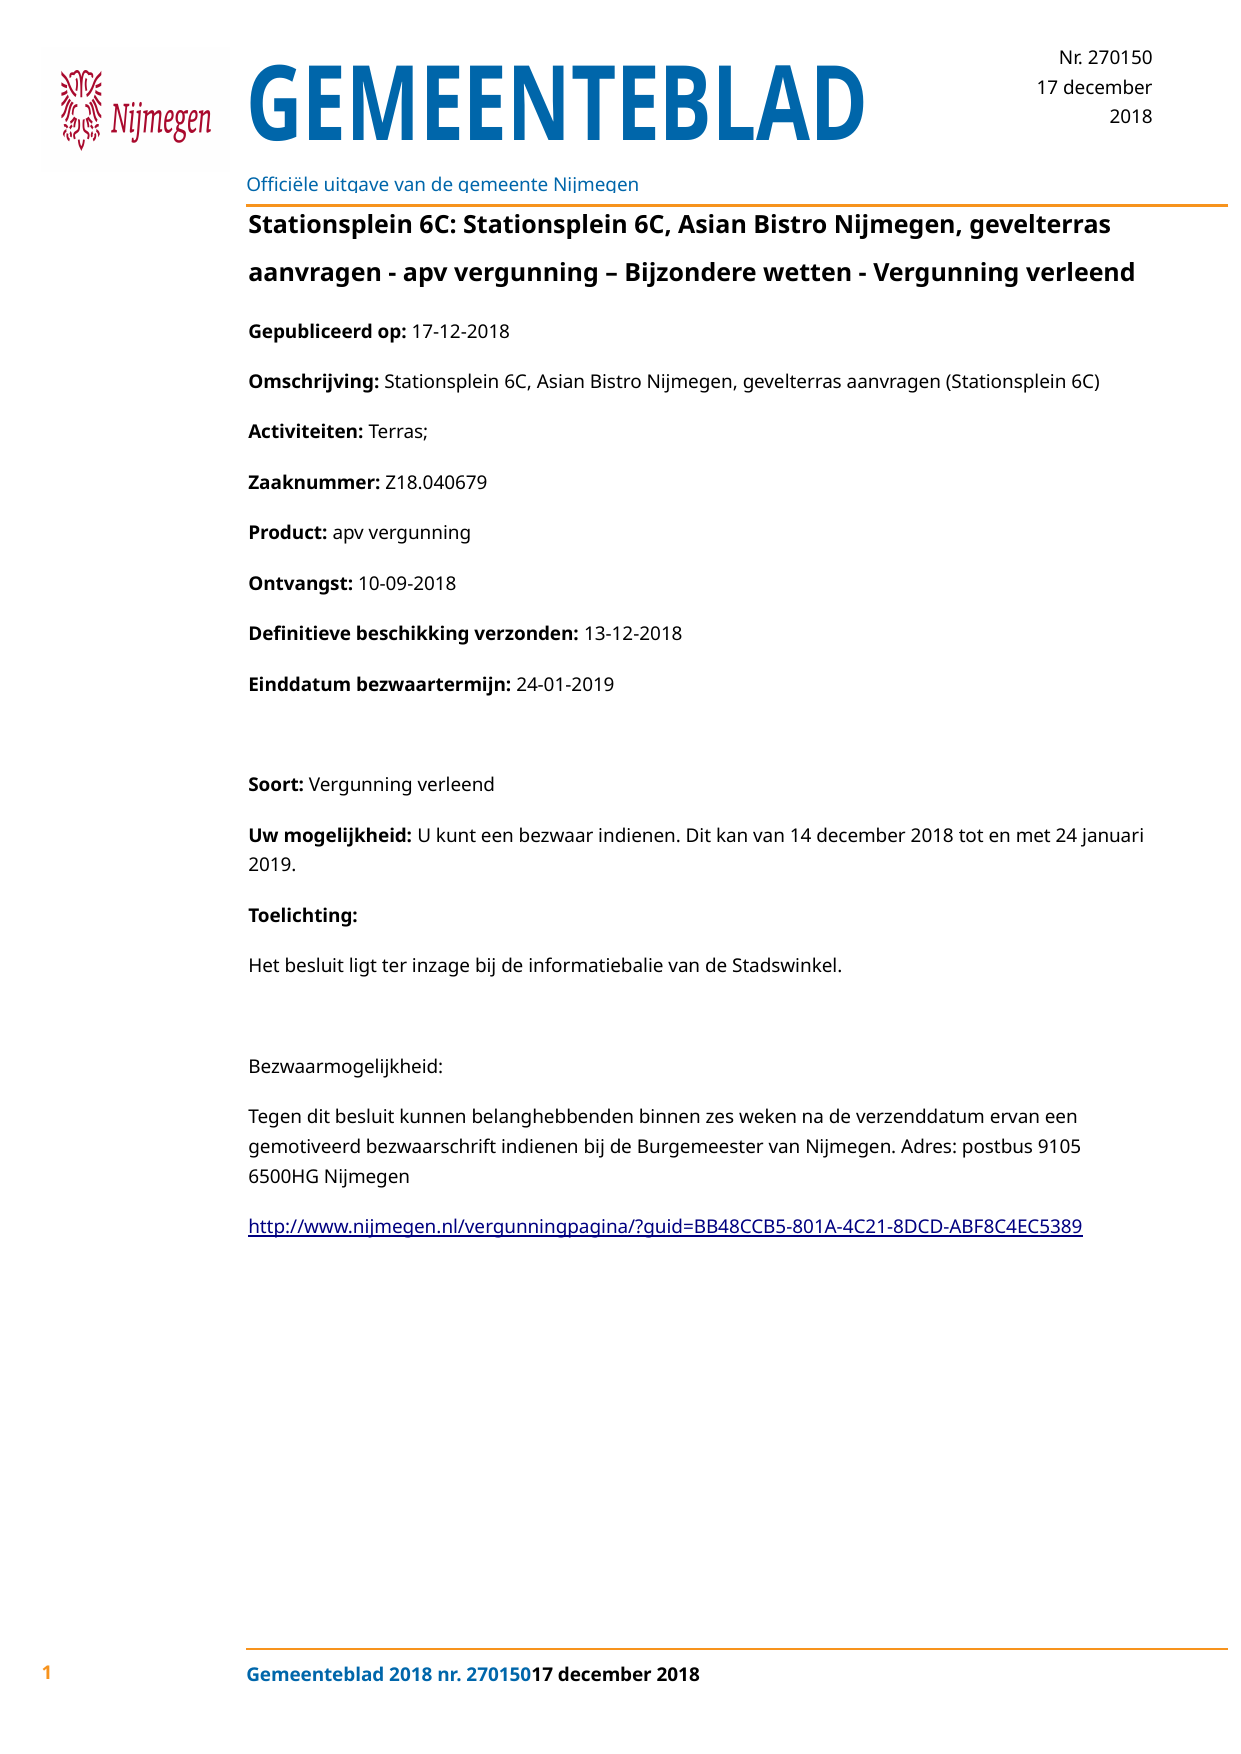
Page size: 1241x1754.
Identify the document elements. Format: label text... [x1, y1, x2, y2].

text Ontvangst: 10-09-2018 [248, 570, 1152, 596]
text Zaaknummer: Z18.040679 [248, 469, 1152, 495]
text Gepubliceerd op: 17-12-2018 [248, 318, 1152, 344]
text Uw mogelijkheid: U kunt een bezwaar indienen. Dit kan van 14 december 2018 tot en met 24 januari 2019. [248, 822, 1152, 877]
text Einddatum bezwaartermijn: 24-01-2019 [248, 671, 1152, 697]
text Het besluit ligt ter inzage bij de informatiebalie van de Stadswinkel. [248, 952, 1152, 978]
text Definitieve beschikking verzonden: 13-12-2018 [248, 620, 1152, 646]
text Toelichting: [248, 902, 1152, 928]
text Soort: Vergunning verleend [248, 772, 1152, 797]
text http://www.nijmegen.nl/vergunningpagina/?guid=BB48CCB5-801A-4C21-8DCD-ABF8C4EC5389 [248, 1213, 1152, 1239]
text Omschrijving: Stationsplein 6C, Asian Bistro Nijmegen, gevelterras aanvragen (Stationsplein 6C) [248, 368, 1152, 394]
picture [41, 47, 231, 172]
text Tegen dit besluit kunnen belanghebbenden binnen zes weken na de verzenddatum ervan een gemotiveerd bezwaarschrift indienen bij de Burgemeester van Nijmegen. Adres: postbus 9105 6500HG Nijmegen [248, 1104, 1152, 1189]
text Product: apv vergunning [248, 519, 1152, 545]
text Stationsplein 6C: Stationsplein 6C, Asian Bistro Nijmegen, gevelterras aanvragen - apv vergunning – Bijzondere wetten - Vergunning verleend [248, 207, 1152, 288]
text Bezwaarmogelijkheid: [248, 1053, 1152, 1079]
text Activiteiten: Terras; [248, 419, 1152, 444]
